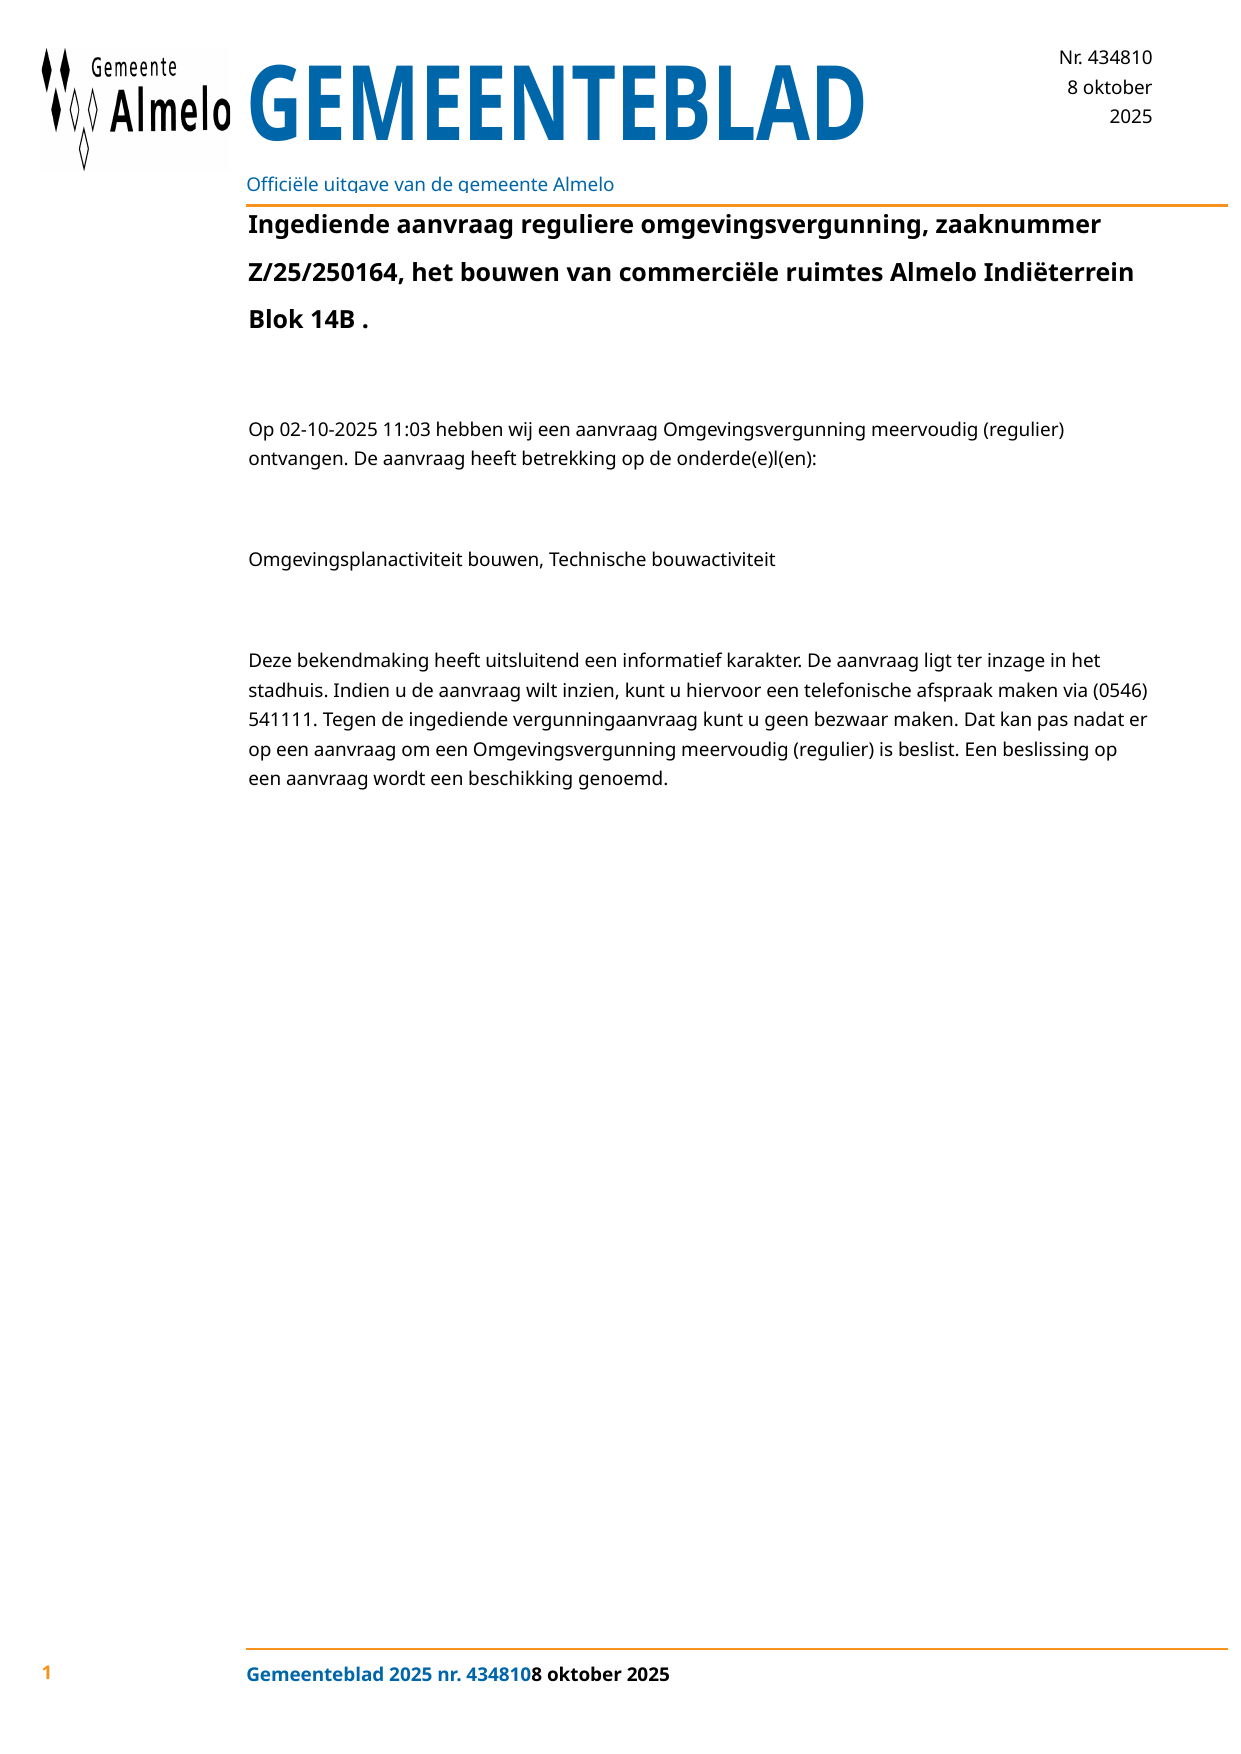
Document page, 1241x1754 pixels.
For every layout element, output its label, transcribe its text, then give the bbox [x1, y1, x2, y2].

text Op 02-10-2025 11:03 hebben wij een aanvraag Omgevingsvergunning meervoudig (regulier) ontvangen. De aanvraag heeft betrekking op de onderde(e)l(en): [248, 416, 1152, 471]
picture [41, 47, 231, 172]
text Ingediende aanvraag reguliere omgevingsvergunning, zaaknummer Z/25/250164, het bouwen van commerciële ruimtes Almelo Indiëterrein Blok 14B . [248, 207, 1152, 336]
text Omgevingsplanactiviteit bouwen, Technische bouwactiviteit [248, 546, 1152, 572]
text Deze bekendmaking heeft uitsluitend een informatief karakter. De aanvraag ligt ter inzage in het stadhuis. Indien u de aanvraag wilt inzien, kunt u hiervoor een telefonische afspraak maken via (0546) 541111. Tegen de ingediende vergunningaanvraag kunt u geen bezwaar maken. Dat kan pas nadat er op een aanvraag om een Omgevingsvergunning meervoudig (regulier) is beslist. Een beslissing op een aanvraag wordt een beschikking genoemd. [248, 647, 1152, 791]
